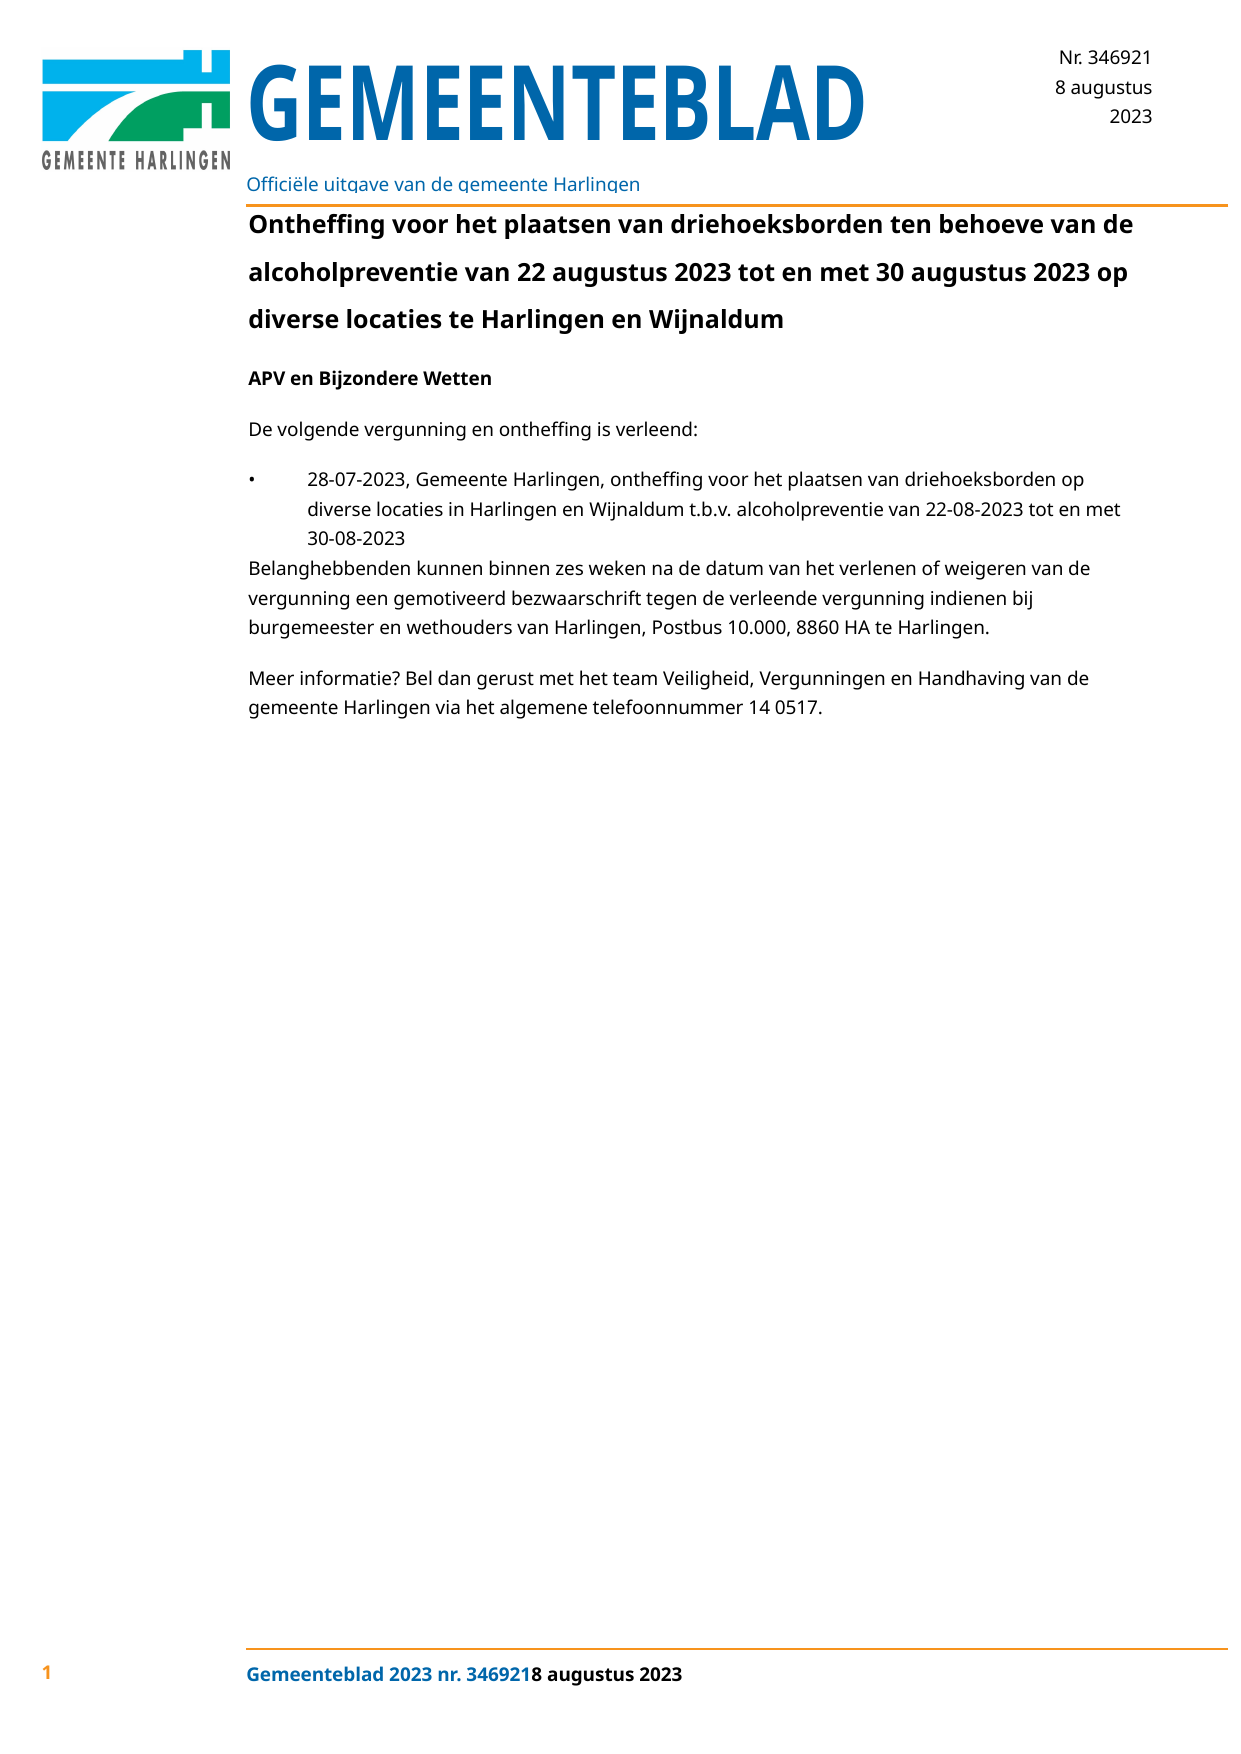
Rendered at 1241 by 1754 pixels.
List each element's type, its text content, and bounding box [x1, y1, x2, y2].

text Belanghebbenden kunnen binnen zes weken na de datum van het verlenen of weigeren van de vergunning een gemotiveerd bezwaarschrift tegen de verleende vergunning indienen bij burgemeester en wethouders van Harlingen, Postbus 10.000, 8860 HA te Harlingen. [248, 555, 1152, 640]
text De volgende vergunning en ontheffing is verleend: [248, 416, 1152, 442]
list 28-07-2023, Gemeente Harlingen, ontheffing voor het plaatsen van driehoeksborden op diverse locaties in Harlingen en Wijnaldum t.b.v. alcoholpreventie van 22-08-2023 tot en met 30-08-2023 [248, 466, 1152, 551]
text Ontheffing voor het plaatsen van driehoeksborden ten behoeve van de alcoholpreventie van 22 augustus 2023 tot en met 30 augustus 2023 op diverse locaties te Harlingen en Wijnaldum [248, 207, 1152, 336]
text Meer informatie? Bel dan gerust met het team Veiligheid, Vergunningen en Handhaving van de gemeente Harlingen via het algemene telefoonnummer 14 0517. [248, 665, 1152, 720]
text APV en Bijzondere Wetten [248, 366, 1152, 391]
picture [41, 47, 231, 172]
